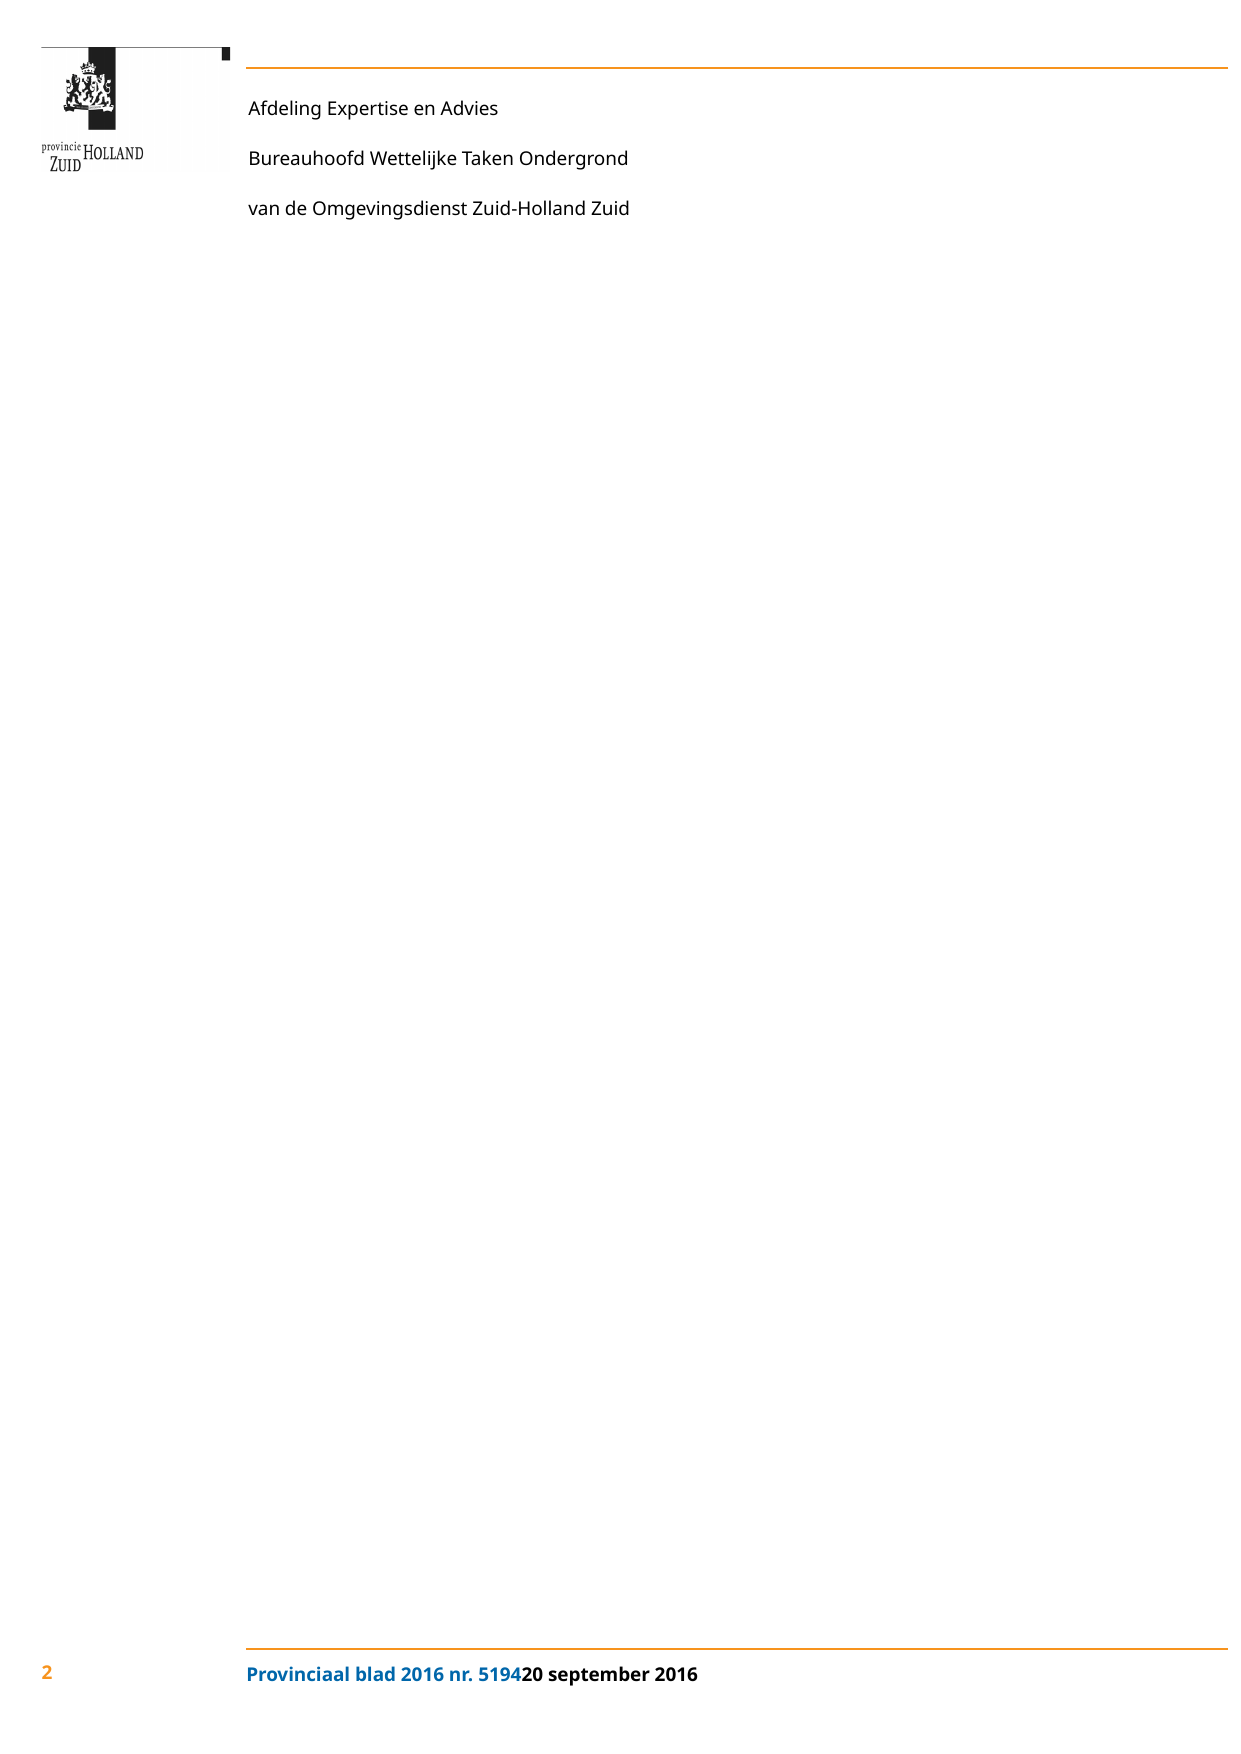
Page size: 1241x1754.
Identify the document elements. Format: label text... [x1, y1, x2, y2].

picture [41, 47, 231, 172]
text Bureauhoofd Wettelijke Taken Ondergrond [248, 145, 1152, 171]
text van de Omgevingsdienst Zuid-Holland Zuid [248, 196, 1152, 221]
text Afdeling Expertise en Advies [248, 95, 1152, 121]
